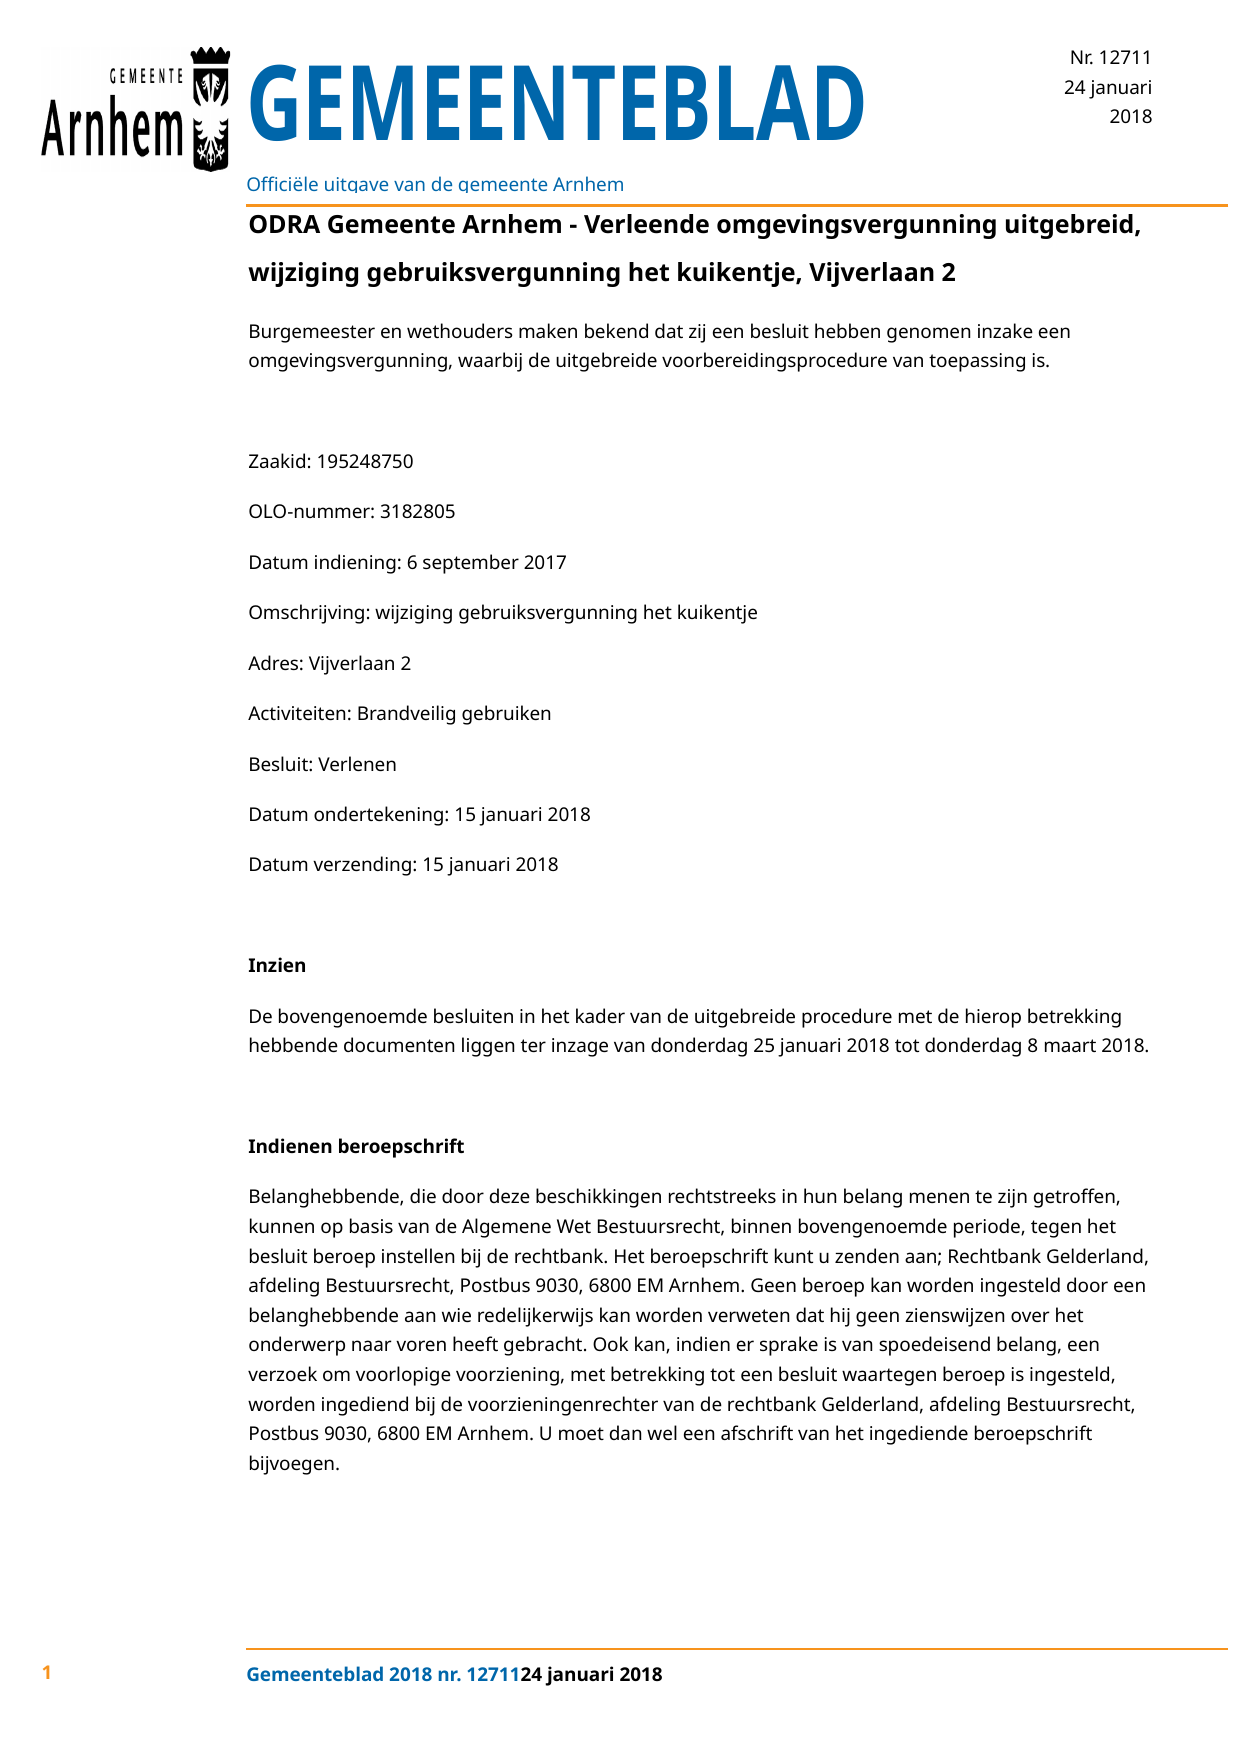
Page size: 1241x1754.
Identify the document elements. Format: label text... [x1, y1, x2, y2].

text Inzien [248, 952, 1152, 978]
text Besluit: Verlenen [248, 751, 1152, 777]
text Datum indiening: 6 september 2017 [248, 549, 1152, 575]
text De bovengenoemde besluiten in het kader van de uitgebreide procedure met de hierop betrekking hebbende documenten liggen ter inzage van donderdag 25 januari 2018 tot donderdag 8 maart 2018. [248, 1003, 1152, 1058]
text Burgemeester en wethouders maken bekend dat zij een besluit hebben genomen inzake een omgevingsvergunning, waarbij de uitgebreide voorbereidingsprocedure van toepassing is. [248, 318, 1152, 373]
text Datum verzending: 15 januari 2018 [248, 852, 1152, 877]
text Zaakid: 195248750 [248, 448, 1152, 474]
text OLO-nummer: 3182805 [248, 499, 1152, 524]
text ODRA Gemeente Arnhem - Verleende omgevingsvergunning uitgebreid, wijziging gebruiksvergunning het kuikentje, Vijverlaan 2 [248, 207, 1152, 288]
text Indienen beroepschrift [248, 1133, 1152, 1159]
text Adres: Vijverlaan 2 [248, 650, 1152, 676]
text Datum ondertekening: 15 januari 2018 [248, 801, 1152, 827]
text Belanghebbende, die door deze beschikkingen rechtstreeks in hun belang menen te zijn getroffen, kunnen op basis van de Algemene Wet Bestuursrecht, binnen bovengenoemde periode, tegen het besluit beroep instellen bij de rechtbank. Het beroepschrift kunt u zenden aan; Rechtbank Gelderland, afdeling Bestuursrecht, Postbus 9030, 6800 EM Arnhem. Geen beroep kan worden ingesteld door een belanghebbende aan wie redelijkerwijs kan worden verweten dat hij geen zienswijzen over het onderwerp naar voren heeft gebracht. Ook kan, indien er sprake is van spoedeisend belang, een verzoek om voorlopige voorziening, met betrekking tot een besluit waartegen beroep is ingesteld, worden ingediend bij de voorzieningenrechter van de rechtbank Gelderland, afdeling Bestuursrecht, Postbus 9030, 6800 EM Arnhem. U moet dan wel een afschrift van het ingediende beroepschrift bijvoegen. [248, 1184, 1152, 1476]
text Activiteiten: Brandveilig gebruiken [248, 700, 1152, 726]
text Omschrijving: wijziging gebruiksvergunning het kuikentje [248, 599, 1152, 625]
picture [41, 47, 231, 172]
